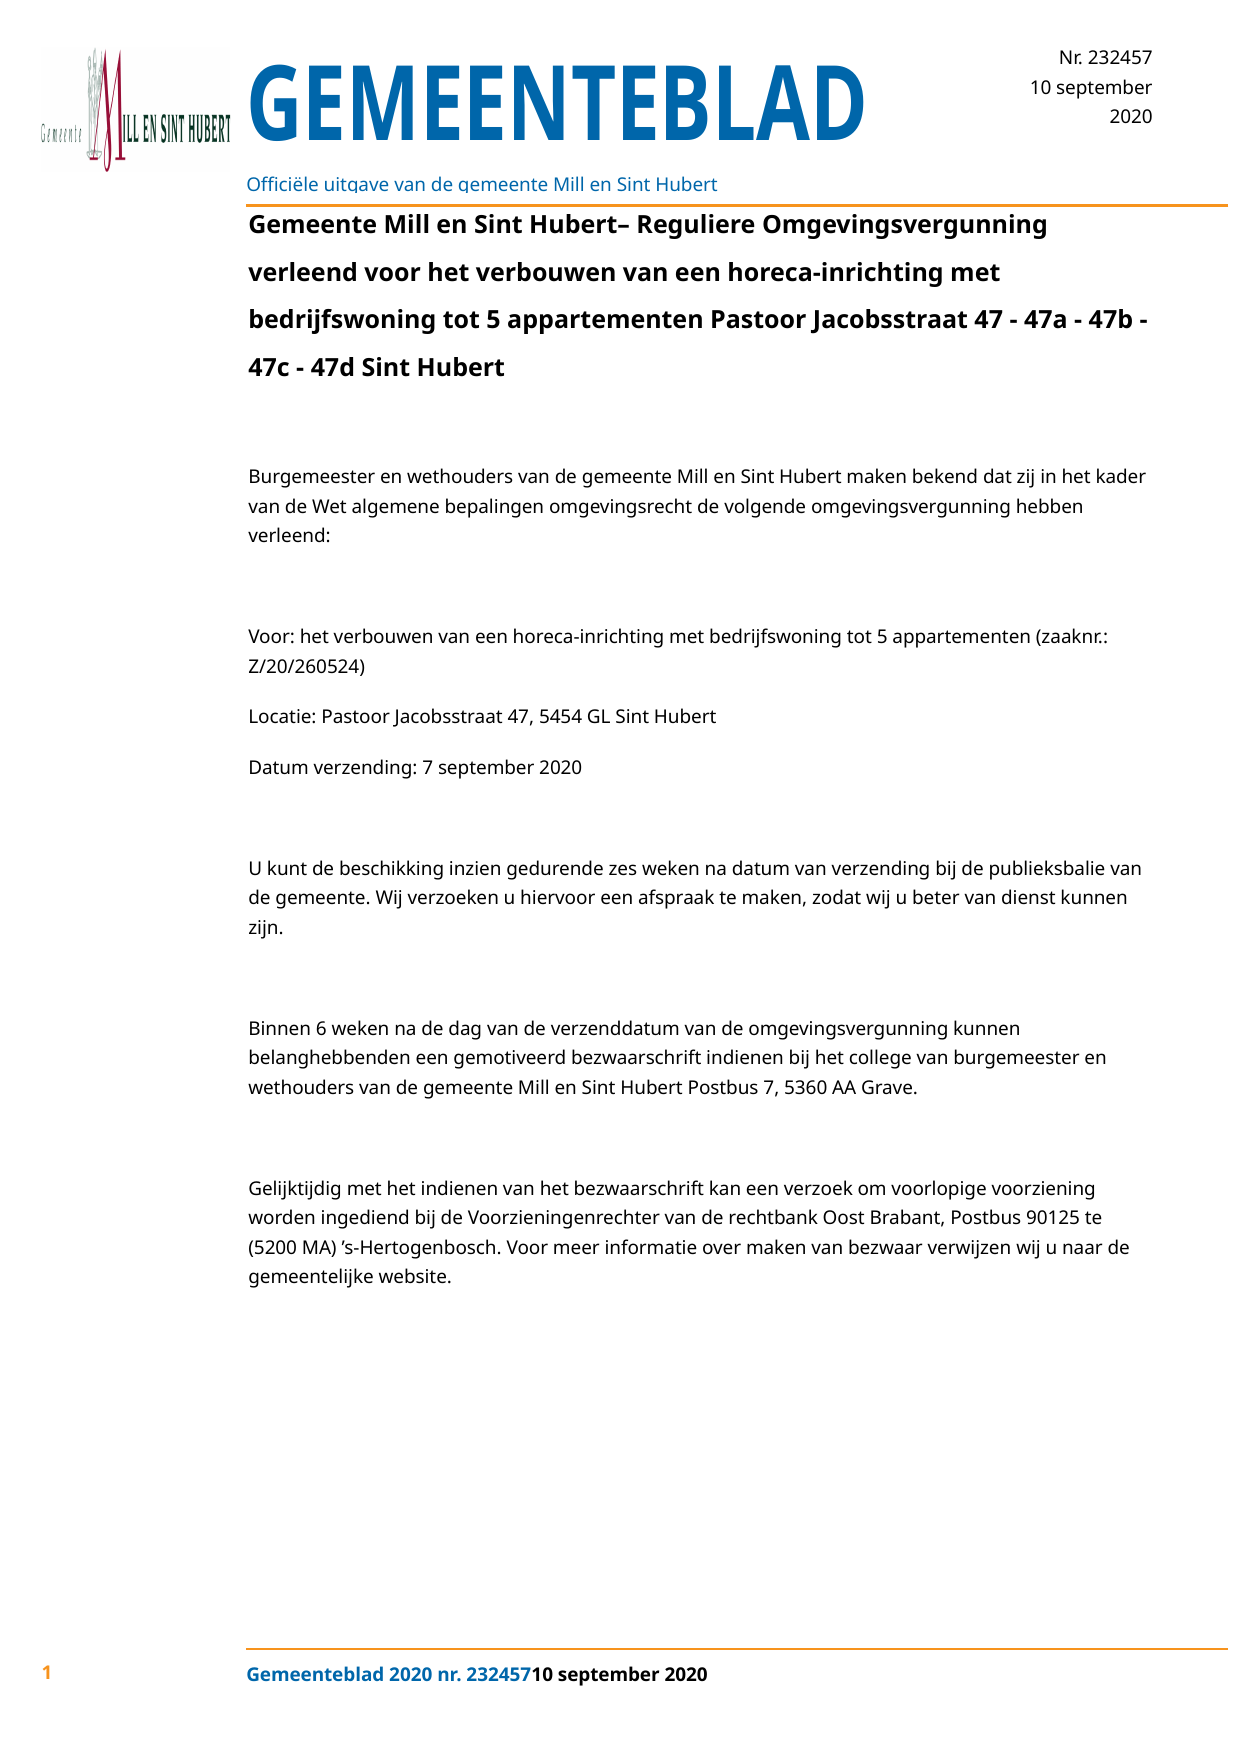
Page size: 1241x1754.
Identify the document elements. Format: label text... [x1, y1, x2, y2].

text Binnen 6 weken na de dag van de verzenddatum van de omgevingsvergunning kunnen belanghebbenden een gemotiveerd bezwaarschrift indienen bij het college van burgemeester en wethouders van de gemeente Mill en Sint Hubert Postbus 7, 5360 AA Grave. [248, 1015, 1152, 1100]
text Gemeente Mill en Sint Hubert– Reguliere Omgevingsvergunning verleend voor het verbouwen van een horeca-inrichting met bedrijfswoning tot 5 appartementen Pastoor Jacobsstraat 47 - 47a - 47b - 47c - 47d Sint Hubert [248, 207, 1152, 384]
text Burgemeester en wethouders van de gemeente Mill en Sint Hubert maken bekend dat zij in het kader van de Wet algemene bepalingen omgevingsrecht de volgende omgevingsvergunning hebben verleend: [248, 463, 1152, 548]
text Gelijktijdig met het indienen van het bezwaarschrift kan een verzoek om voorlopige voorziening worden ingediend bij de Voorzieningenrechter van de rechtbank Oost Brabant, Postbus 90125 te (5200 MA) ’s-Hertogenbosch. Voor meer informatie over maken van bezwaar verwijzen wij u naar de gemeentelijke website. [248, 1175, 1152, 1289]
text Datum verzending: 7 september 2020 [248, 754, 1152, 780]
text Locatie: Pastoor Jacobsstraat 47, 5454 GL Sint Hubert [248, 703, 1152, 729]
text U kunt de beschikking inzien gedurende zes weken na datum van verzending bij de publieksbalie van de gemeente. Wij verzoeken u hiervoor een afspraak te maken, zodat wij u beter van dienst kunnen zijn. [248, 855, 1152, 940]
picture [41, 47, 231, 172]
text Voor: het verbouwen van een horeca-inrichting met bedrijfswoning tot 5 appartementen (zaaknr.: Z/20/260524) [248, 623, 1152, 679]
